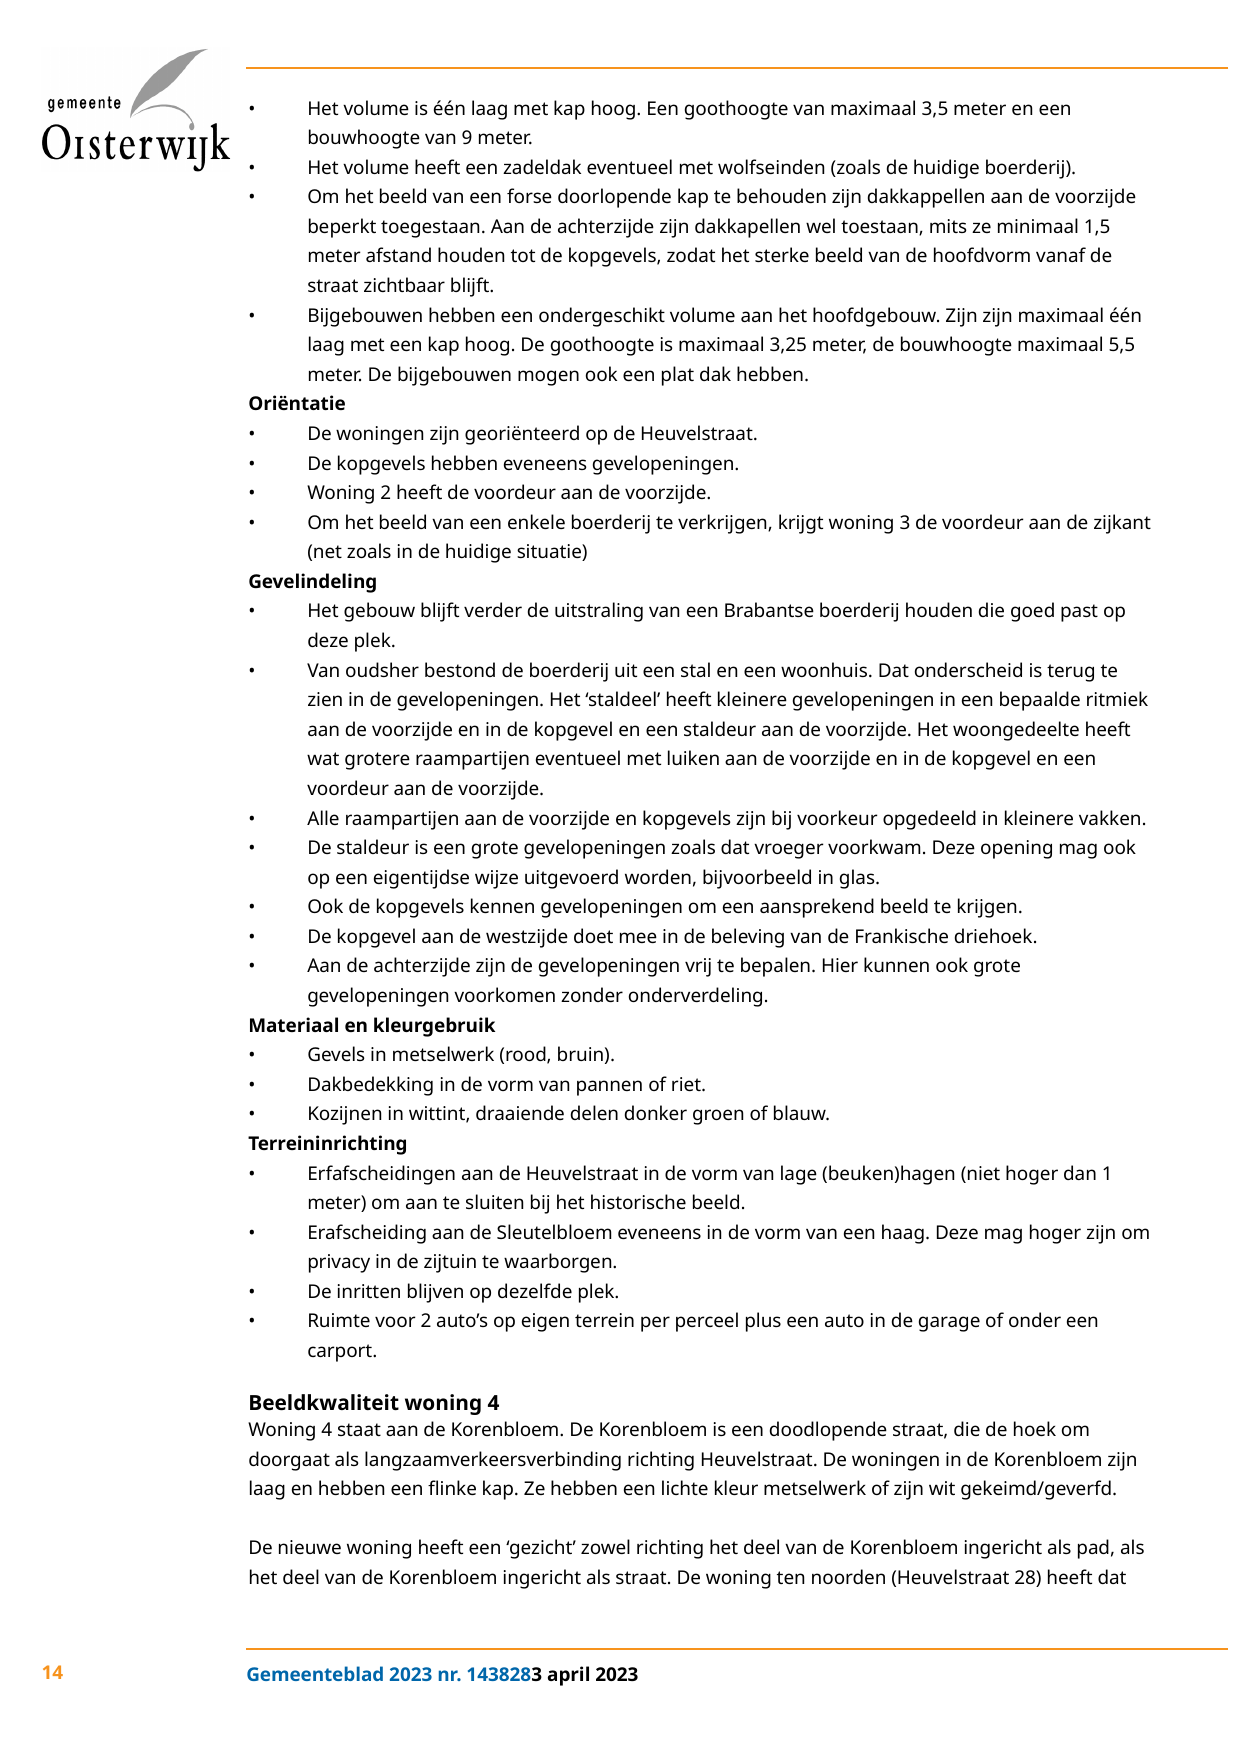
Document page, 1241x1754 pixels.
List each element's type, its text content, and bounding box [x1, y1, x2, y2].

text Terreininrichting [248, 1130, 1152, 1156]
list De woningen zijn georiënteerd op de Heuvelstraat. [248, 420, 1152, 446]
list De staldeur is een grote gevelopeningen zoals dat vroeger voorkwam. Deze opening mag ook op een eigentijdse wijze uitgevoerd worden, bijvoorbeeld in glas. [248, 834, 1152, 890]
list Erafscheiding aan de Sleutelbloem eveneens in de vorm van een haag. Deze mag hoger zijn om privacy in de zijtuin te waarborgen. [248, 1219, 1152, 1274]
list Ruimte voor 2 auto’s op eigen terrein per perceel plus een auto in de garage of onder een carport. [248, 1308, 1152, 1363]
list Het gebouw blijft verder de uitstraling van een Brabantse boerderij houden die goed past op deze plek. [248, 598, 1152, 653]
list Bijgebouwen hebben een ondergeschikt volume aan het hoofdgebouw. Zijn zijn maximaal één laag met een kap hoog. De goothoogte is maximaal 3,25 meter, de bouwhoogte maximaal 5,5 meter. De bijgebouwen mogen ook een plat dak hebben. [248, 302, 1152, 387]
list Ook de kopgevels kennen gevelopeningen om een aansprekend beeld te krijgen. [248, 893, 1152, 919]
picture [41, 47, 231, 172]
list Dakbedekking in de vorm van pannen of riet. [248, 1071, 1152, 1097]
text Gevelindeling [248, 568, 1152, 594]
list Aan de achterzijde zijn de gevelopeningen vrij te bepalen. Hier kunnen ook grote gevelopeningen voorkomen zonder onderverdeling. [248, 953, 1152, 1008]
text Woning 4 staat aan de Korenbloem. De Korenbloem is een doodlopende straat, die de hoek om doorgaat als langzaamverkeersverbinding richting Heuvelstraat. De woningen in de Korenbloem zijn laag en hebben een flinke kap. Ze hebben een lichte kleur metselwerk of zijn wit gekeimd/geverfd. [248, 1416, 1152, 1501]
list Het volume is één laag met kap hoog. Een goothoogte van maximaal 3,5 meter en een bouwhoogte van 9 meter. [248, 95, 1152, 150]
list Alle raampartijen aan de voorzijde en kopgevels zijn bij voorkeur opgedeeld in kleinere vakken. [248, 805, 1152, 831]
list Gevels in metselwerk (rood, bruin). [248, 1041, 1152, 1067]
list Om het beeld van een enkele boerderij te verkrijgen, krijgt woning 3 de voordeur aan de zijkant (net zoals in de huidige situatie) [248, 509, 1152, 564]
list Woning 2 heeft de voordeur aan de voorzijde. [248, 479, 1152, 505]
text De nieuwe woning heeft een ‘gezicht’ zowel richting het deel van de Korenbloem ingericht als pad, als het deel van de Korenbloem ingericht als straat. De woning ten noorden (Heuvelstraat 28) heeft dat [248, 1534, 1152, 1590]
text Materiaal en kleurgebruik [248, 1012, 1152, 1038]
text Oriëntatie [248, 391, 1152, 416]
list Om het beeld van een forse doorlopende kap te behouden zijn dakkappellen aan de voorzijde beperkt toegestaan. Aan de achterzijde zijn dakkapellen wel toestaan, mits ze minimaal 1,5 meter afstand houden tot de kopgevels, zodat het sterke beeld van de hoofdvorm vanaf de straat zichtbaar blijft. [248, 183, 1152, 298]
list De kopgevel aan de westzijde doet mee in de beleving van de Frankische driehoek. [248, 923, 1152, 949]
list Erfafscheidingen aan de Heuvelstraat in de vorm van lage (beuken)hagen (niet hoger dan 1 meter) om aan te sluiten bij het historische beeld. [248, 1160, 1152, 1215]
list De kopgevels hebben eveneens gevelopeningen. [248, 450, 1152, 476]
list Kozijnen in wittint, draaiende delen donker groen of blauw. [248, 1101, 1152, 1126]
list Van oudsher bestond de boerderij uit een stal en een woonhuis. Dat onderscheid is terug te zien in de gevelopeningen. Het ‘staldeel’ heeft kleinere gevelopeningen in een bepaalde ritmiek aan de voorzijde en in de kopgevel en een staldeur aan de voorzijde. Het woongedeelte heeft wat grotere raampartijen eventueel met luiken aan de voorzijde en in de kopgevel en een voordeur aan de voorzijde. [248, 657, 1152, 801]
text Beeldkwaliteit woning 4 [248, 1388, 1152, 1416]
list De inritten blijven op dezelfde plek. [248, 1278, 1152, 1304]
list Het volume heeft een zadeldak eventueel met wolfseinden (zoals de huidige boerderij). [248, 154, 1152, 180]
